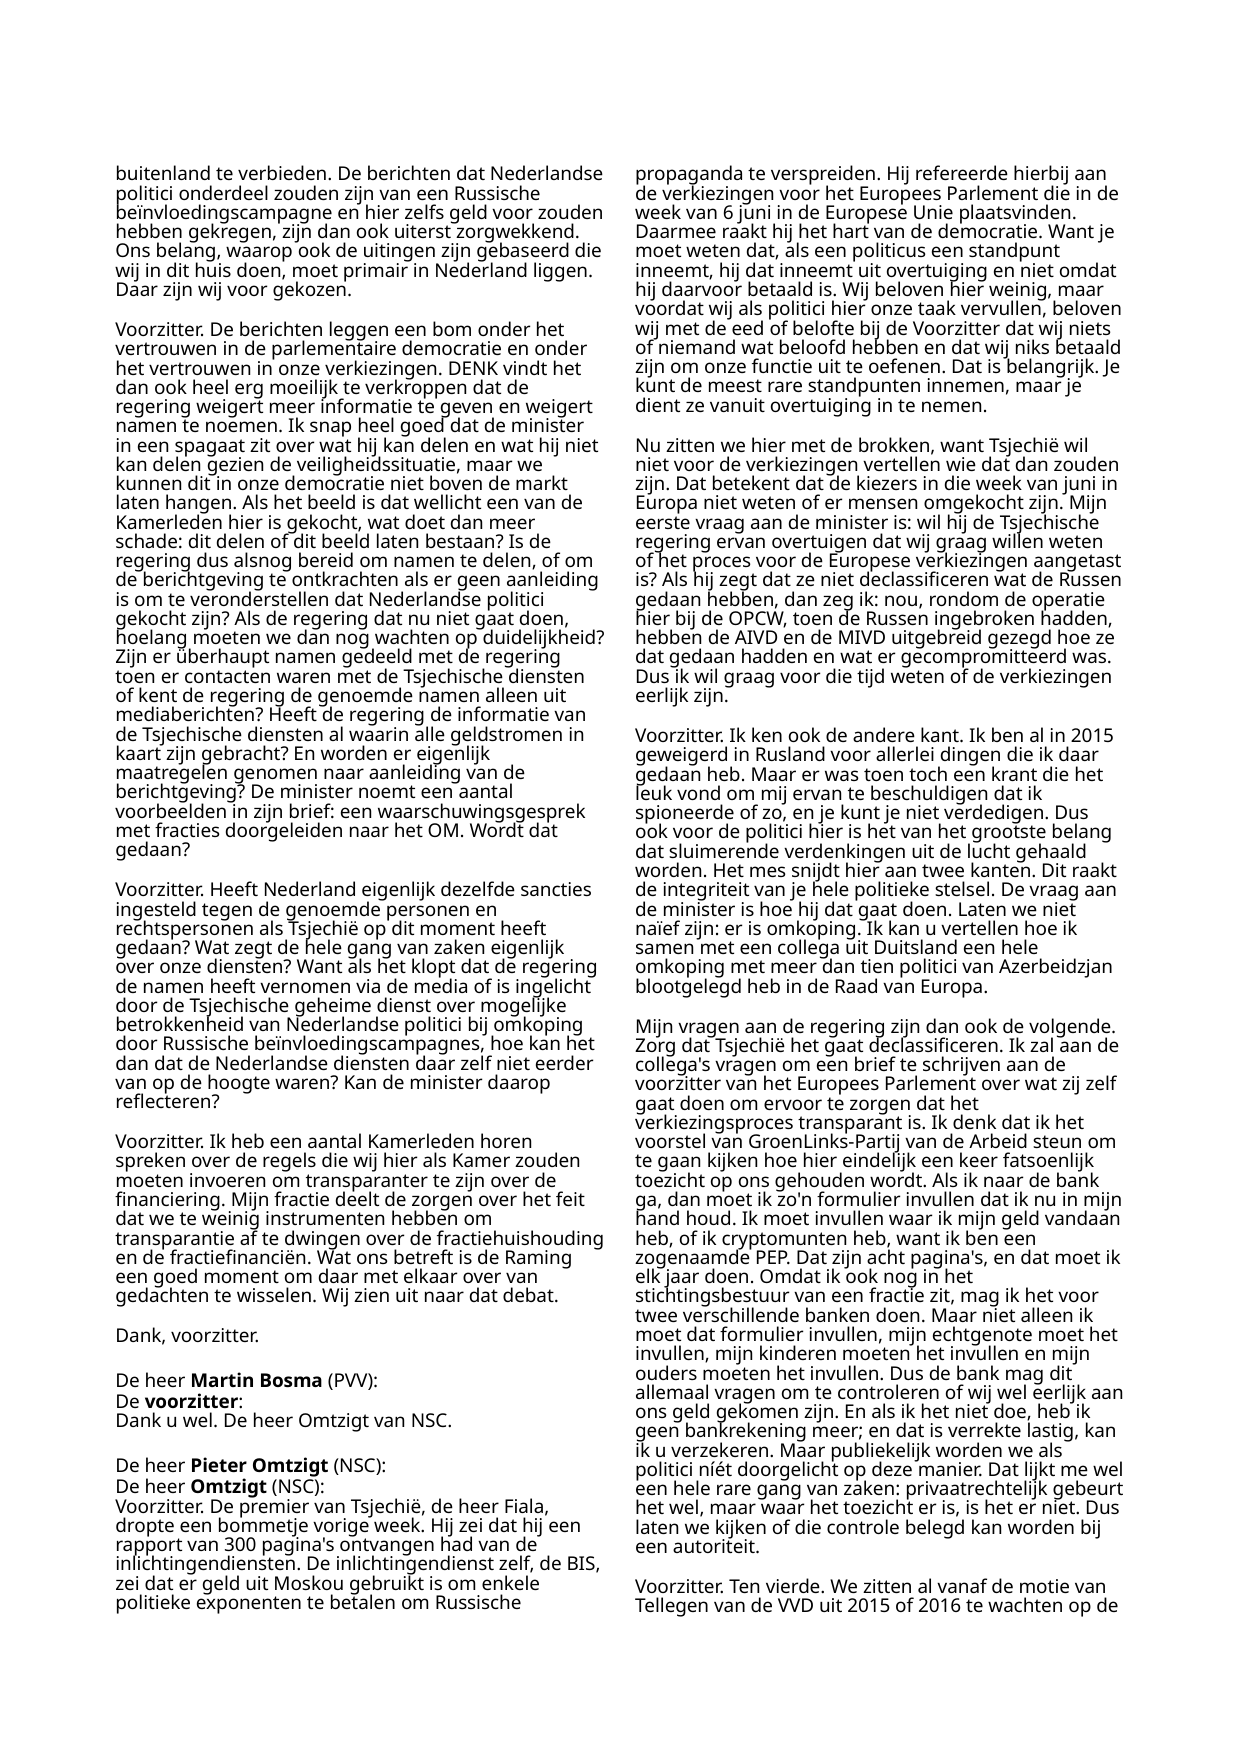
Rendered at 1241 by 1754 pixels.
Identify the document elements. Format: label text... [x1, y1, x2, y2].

text Voorzitter. Ik ken ook de andere kant. Ik ben al in 2015 geweigerd in Rusland voor allerlei dingen die ik daar gedaan heb. Maar er was toen toch een krant die het leuk vond om mij ervan te beschuldigen dat ik spioneerde of zo, en je kunt je niet verdedigen. Dus ook voor de politici hier is het van het grootste belang dat sluimerende verdenkingen uit de lucht gehaald worden. Het mes snijdt hier aan twee kanten. Dit raakt de integriteit van je hele politieke stelsel. De vraag aan de minister is hoe hij dat gaat doen. Laten we niet naïef zijn: er is omkoping. Ik kan u vertellen hoe ik samen met een collega uit Duitsland een hele omkoping met meer dan tien politici van Azerbeidzjan blootgelegd heb in de Raad van Europa. [635, 727, 1125, 997]
text De voorzitter: [115, 1393, 605, 1412]
text Mijn vragen aan de regering zijn dan ook de volgende. Zorg dat Tsjechië het gaat declassificeren. Ik zal aan de collega's vragen om een brief te schrijven aan de voorzitter van het Europees Parlement over wat zij zelf gaat doen om ervoor te zorgen dat het verkiezingsproces transparant is. Ik denk dat ik het voorstel van GroenLinks-Partij van de Arbeid steun om te gaan kijken hoe hier eindelijk een keer fatsoenlijk toezicht op ons gehouden wordt. Als ik naar de bank ga, dan moet ik zo'n formulier invullen dat ik nu in mijn hand houd. Ik moet invullen waar ik mijn geld vandaan heb, of ik cryptomunten heb, want ik ben een zogenaamde PEP. Dat zijn acht pagina's, en dat moet ik elk jaar doen. Omdat ik ook nog in het stichtingsbestuur van een fractie zit, mag ik het voor twee verschillende banken doen. Maar niet alleen ik moet dat formulier invullen, mijn echtgenote moet het invullen, mijn kinderen moeten het invullen en mijn ouders moeten het invullen. Dus de bank mag dit allemaal vragen om te controleren of wij wel eerlijk aan ons geld gekomen zijn. En als ik het niet doe, heb ik geen bankrekening meer; en dat is verrekte lastig, kan ik u verzekeren. Maar publiekelijk worden we als politici níét doorgelicht op deze manier. Dat lijkt me wel een hele rare gang van zaken: privaatrechtelijk gebeurt het wel, maar waar het toezicht er is, is het er niet. Dus laten we kijken of die controle belegd kan worden bij een autoriteit. [635, 1018, 1125, 1557]
text Nu zitten we hier met de brokken, want Tsjechië wil niet voor de verkiezingen vertellen wie dat dan zouden zijn. Dat betekent dat de kiezers in die week van juni in Europa niet weten of er mensen omgekocht zijn. Mijn eerste vraag aan de minister is: wil hij de Tsjechische regering ervan overtuigen dat wij graag willen weten of het proces voor de Europese verkiezingen aangetast is? Als hij zegt dat ze niet declassificeren wat de Russen gedaan hebben, dan zeg ik: nou, rondom de operatie hier bij de OPCW, toen de Russen ingebroken hadden, hebben de AIVD en de MIVD uitgebreid gezegd hoe ze dat gedaan hadden en wat er gecompromitteerd was. Dus ik wil graag voor die tijd weten of de verkiezingen eerlijk zijn. [635, 437, 1125, 706]
text De heer Martin Bosma (PVV): [115, 1367, 605, 1393]
text De heer Omtzigt (NSC): [115, 1478, 605, 1498]
text Voorzitter. Heeft Nederland eigenlijk dezelfde sancties ingesteld tegen de genoemde personen en rechtspersonen als Tsjechië op dit moment heeft gedaan? Wat zegt de hele gang van zaken eigenlijk over onze diensten? Want als het klopt dat de regering de namen heeft vernomen via de media of is ingelicht door de Tsjechische geheime dienst over mogelijke betrokkenheid van Nederlandse politici bij omkoping door Russische beïnvloedingscampagnes, hoe kan het dan dat de Nederlandse diensten daar zelf niet eerder van op de hoogte waren? Kan de minister daarop reflecteren? [115, 881, 605, 1112]
text Voorzitter. Ten vierde. We zitten al vanaf de motie van Tellegen van de VVD uit 2015 of 2016 te wachten op de [635, 1578, 1125, 1616]
text Voorzitter. Ik heb een aantal Kamerleden horen spreken over de regels die wij hier als Kamer zouden moeten invoeren om transparanter te zijn over de financiering. Mijn fractie deelt de zorgen over het feit dat we te weinig instrumenten hebben om transparantie af te dwingen over de fractiehuishouding en de fractiefinanciën. Wat ons betreft is de Raming een goed moment om daar met elkaar over van gedachten te wisselen. Wij zien uit naar dat debat. [115, 1133, 605, 1307]
text Dank, voorzitter. [115, 1327, 605, 1347]
text Voorzitter. De berichten leggen een bom onder het vertrouwen in de parlementaire democratie en onder het vertrouwen in onze verkiezingen. DENK vindt het dan ook heel erg moeilijk te verkroppen dat de regering weigert meer informatie te geven en weigert namen te noemen. Ik snap heel goed dat de minister in een spagaat zit over wat hij kan delen en wat hij niet kan delen gezien de veiligheidssituatie, maar we kunnen dit in onze democratie niet boven de markt laten hangen. Als het beeld is dat wellicht een van de Kamerleden hier is gekocht, wat doet dan meer schade: dit delen of dit beeld laten bestaan? Is de regering dus alsnog bereid om namen te delen, of om de berichtgeving te ontkrachten als er geen aanleiding is om te veronderstellen dat Nederlandse politici gekocht zijn? Als de regering dat nu niet gaat doen, hoelang moeten we dan nog wachten op duidelijkheid? Zijn er überhaupt namen gedeeld met de regering toen er contacten waren met de Tsjechische diensten of kent de regering de genoemde namen alleen uit mediaberichten? Heeft de regering de informatie van de Tsjechische diensten al waarin alle geldstromen in kaart zijn gebracht? En worden er eigenlijk maatregelen genomen naar aanleiding van de berichtgeving? De minister noemt een aantal voorbeelden in zijn brief: een waarschuwingsgesprek met fracties doorgeleiden naar het OM. Wordt dat gedaan? [115, 321, 605, 861]
text Voorzitter. De premier van Tsjechië, de heer Fiala, dropte een bommetje vorige week. Hij zei dat hij een rapport van 300 pagina's ontvangen had van de inlichtingendiensten. De inlichtingendienst zelf, de BIS, zei dat er geld uit Moskou gebruikt is om enkele politieke exponenten te betalen om Russische [115, 1498, 605, 1613]
text De heer Pieter Omtzigt (NSC): [115, 1453, 605, 1478]
text Dank u wel. De heer Omtzigt van NSC. [115, 1412, 605, 1432]
text propaganda te verspreiden. Hij refereerde hierbij aan de verkiezingen voor het Europees Parlement die in de week van 6 juni in de Europese Unie plaatsvinden. Daarmee raakt hij het hart van de democratie. Want je moet weten dat, als een politicus een standpunt inneemt, hij dat inneemt uit overtuiging en niet omdat hij daarvoor betaald is. Wij beloven hier weinig, maar voordat wij als politici hier onze taak vervullen, beloven wij met de eed of belofte bij de Voorzitter dat wij niets of niemand wat beloofd hebben en dat wij niks betaald zijn om onze functie uit te oefenen. Dat is belangrijk. Je kunt de meest rare standpunten innemen, maar je dient ze vanuit overtuiging in te nemen. [635, 165, 1125, 416]
text buitenland te verbieden. De berichten dat Nederlandse politici onderdeel zouden zijn van een Russische beïnvloedingscampagne en hier zelfs geld voor zouden hebben gekregen, zijn dan ook uiterst zorgwekkend. Ons belang, waarop ook de uitingen zijn gebaseerd die wij in dit huis doen, moet primair in Nederland liggen. Daar zijn wij voor gekozen. [115, 165, 605, 300]
